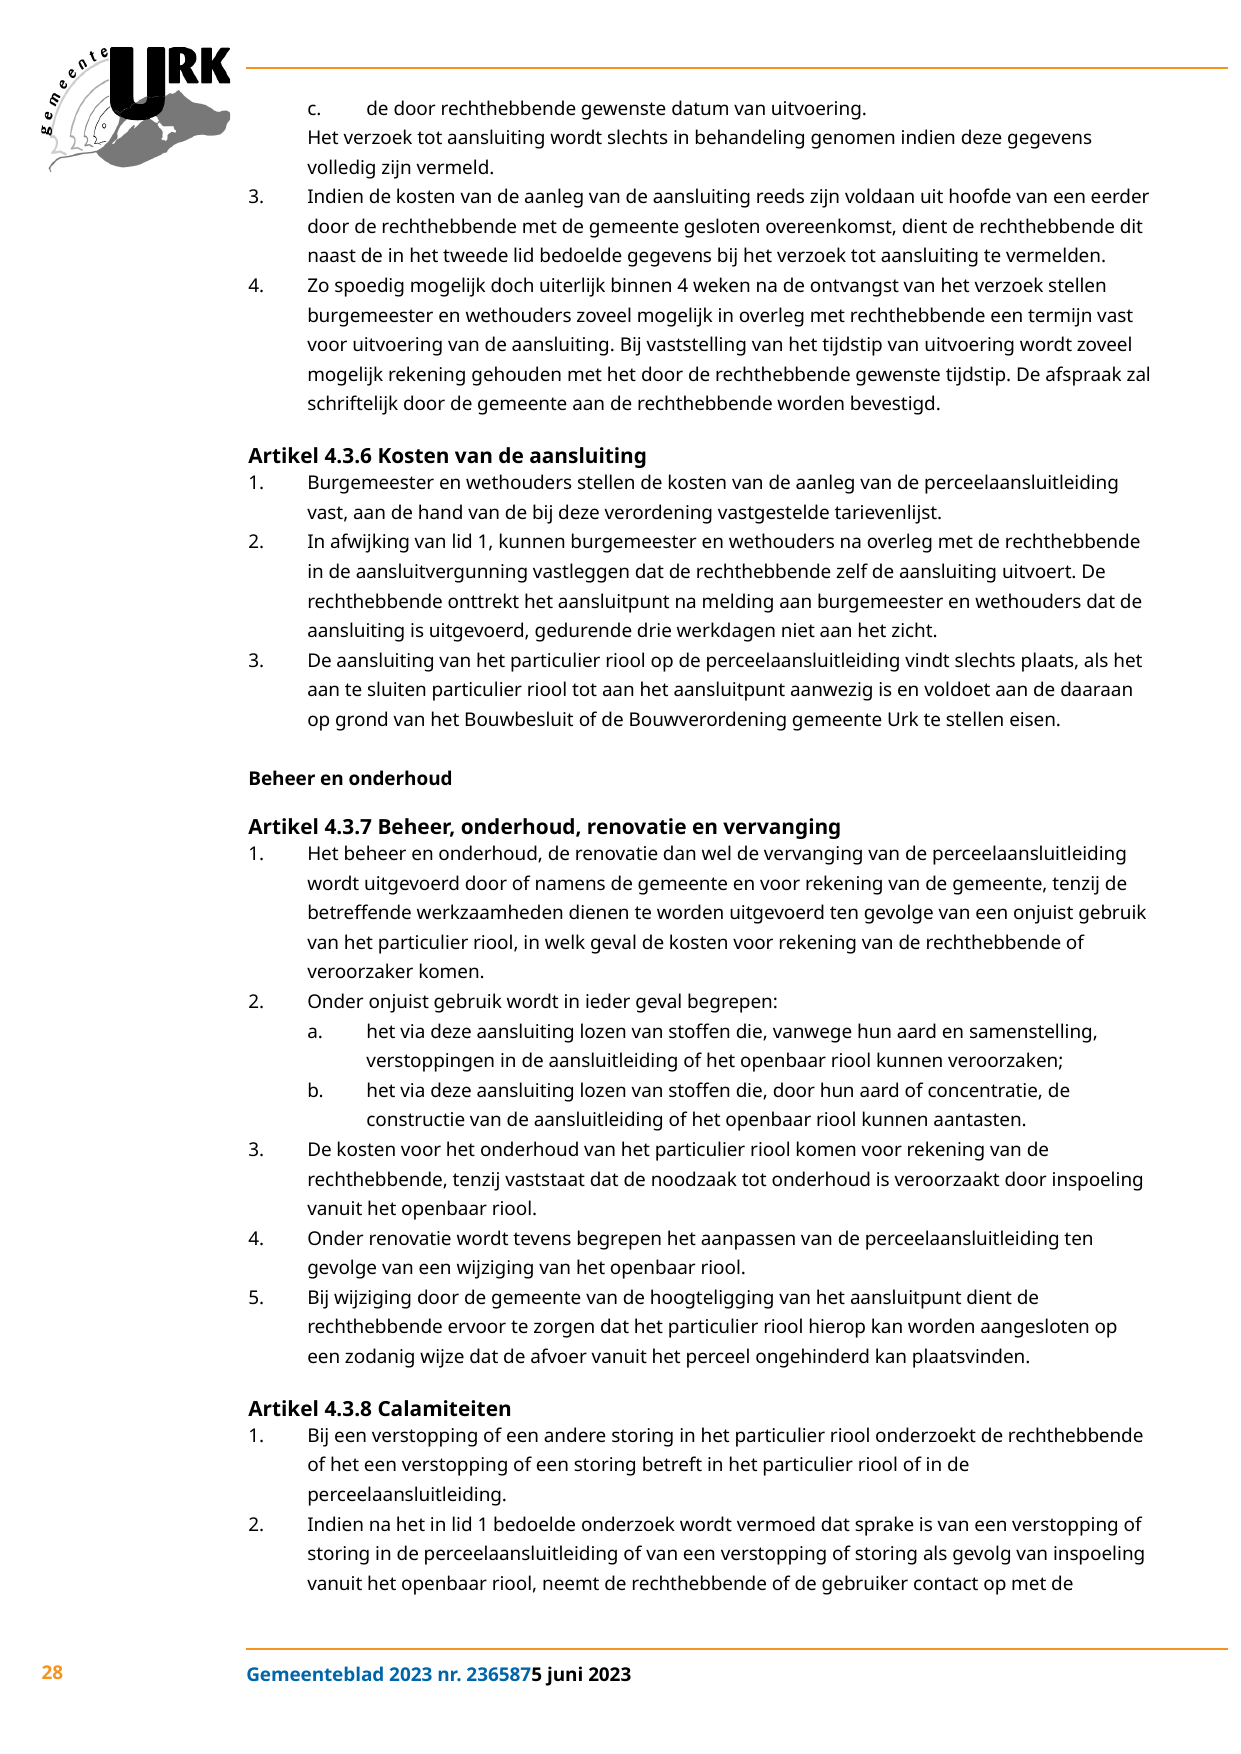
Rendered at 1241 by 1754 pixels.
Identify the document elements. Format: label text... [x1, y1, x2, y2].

list Bij wijziging door de gemeente van de hoogteligging van het aansluitpunt dient de rechthebbende ervoor te zorgen dat het particulier riool hierop kan worden aangesloten op een zodanig wijze dat de afvoer vanuit het perceel ongehinderd kan plaatsvinden. [248, 1284, 1152, 1369]
list Indien na het in lid 1 bedoelde onderzoek wordt vermoed dat sprake is van een verstopping of storing in de perceelaansluitleiding of van een verstopping of storing als gevolg van inspoeling vanuit het openbaar riool, neemt de rechthebbende of de gebruiker contact op met de [248, 1511, 1152, 1596]
list De kosten voor het onderhoud van het particulier riool komen voor rekening van de rechthebbende, tenzij vaststaat dat de noodzaak tot onderhoud is veroorzaakt door inspoeling vanuit het openbaar riool. [248, 1136, 1152, 1221]
text Artikel 4.3.7 Beheer, onderhoud, renovatie en vervanging [248, 812, 1152, 840]
list Bij een verstopping of een andere storing in het particulier riool onderzoekt de rechthebbende of het een verstopping of een storing betreft in het particulier riool of in de perceelaansluitleiding. [248, 1422, 1152, 1507]
list In afwijking van lid 1, kunnen burgemeester en wethouders na overleg met de rechthebbende in de aansluitvergunning vastleggen dat de rechthebbende zelf de aansluiting uitvoert. De rechthebbende onttrekt het aansluitpunt na melding aan burgemeester en wethouders dat de aansluiting is uitgevoerd, gedurende drie werkdagen niet aan het zicht. [248, 529, 1152, 643]
list het via deze aansluiting lozen van stoffen die, door hun aard of concentratie, de constructie van de aansluitleiding of het openbaar riool kunnen aantasten. [307, 1077, 1152, 1132]
list Het beheer en onderhoud, de renovatie dan wel de vervanging van de perceelaansluitleiding wordt uitgevoerd door of namens de gemeente en voor rekening van de gemeente, tenzij de betreffende werkzaamheden dienen te worden uitgevoerd ten gevolge van een onjuist gebruik van het particulier riool, in welk geval de kosten voor rekening van de rechthebbende of veroorzaker komen. [248, 840, 1152, 984]
list De aansluiting van het particulier riool op de perceelaansluitleiding vindt slechts plaats, als het aan te sluiten particulier riool tot aan het aansluitpunt aanwezig is en voldoet aan de daaraan op grond van het Bouwbesluit of de Bouwverordening gemeente Urk te stellen eisen. [248, 647, 1152, 732]
text Beheer en onderhoud [248, 765, 1152, 791]
list Onder renovatie wordt tevens begrepen het aanpassen van de perceelaansluitleiding ten gevolge van een wijziging van het openbaar riool. [248, 1225, 1152, 1280]
list Zo spoedig mogelijk doch uiterlijk binnen 4 weken na de ontvangst van het verzoek stellen burgemeester en wethouders zoveel mogelijk in overleg met rechthebbende een termijn vast voor uitvoering van de aansluiting. Bij vaststelling van het tijdstip van uitvoering wordt zoveel mogelijk rekening gehouden met het door de rechthebbende gewenste tijdstip. De afspraak zal schriftelijk door de gemeente aan de rechthebbende worden bevestigd. [248, 272, 1152, 416]
picture [41, 47, 231, 172]
list Het verzoek tot aansluiting wordt slechts in behandeling genomen indien deze gegevens volledig zijn vermeld. [248, 124, 1152, 180]
list Burgemeester en wethouders stellen de kosten van de aanleg van de perceelaansluitleiding vast, aan de hand van de bij deze verordening vastgestelde tarievenlijst. [248, 469, 1152, 525]
list de door rechthebbende gewenste datum van uitvoering. [307, 95, 1152, 121]
list Onder onjuist gebruik wordt in ieder geval begrepen: [248, 988, 1152, 1014]
text Artikel 4.3.6 Kosten van de aansluiting [248, 441, 1152, 469]
list Indien de kosten van de aanleg van de aansluiting reeds zijn voldaan uit hoofde van een eerder door de rechthebbende met de gemeente gesloten overeenkomst, dient de rechthebbende dit naast de in het tweede lid bedoelde gegevens bij het verzoek tot aansluiting te vermelden. [248, 183, 1152, 268]
list het via deze aansluiting lozen van stoffen die, vanwege hun aard en samenstelling, verstoppingen in de aansluitleiding of het openbaar riool kunnen veroorzaken; [307, 1018, 1152, 1073]
text Artikel 4.3.8 Calamiteiten [248, 1394, 1152, 1422]
